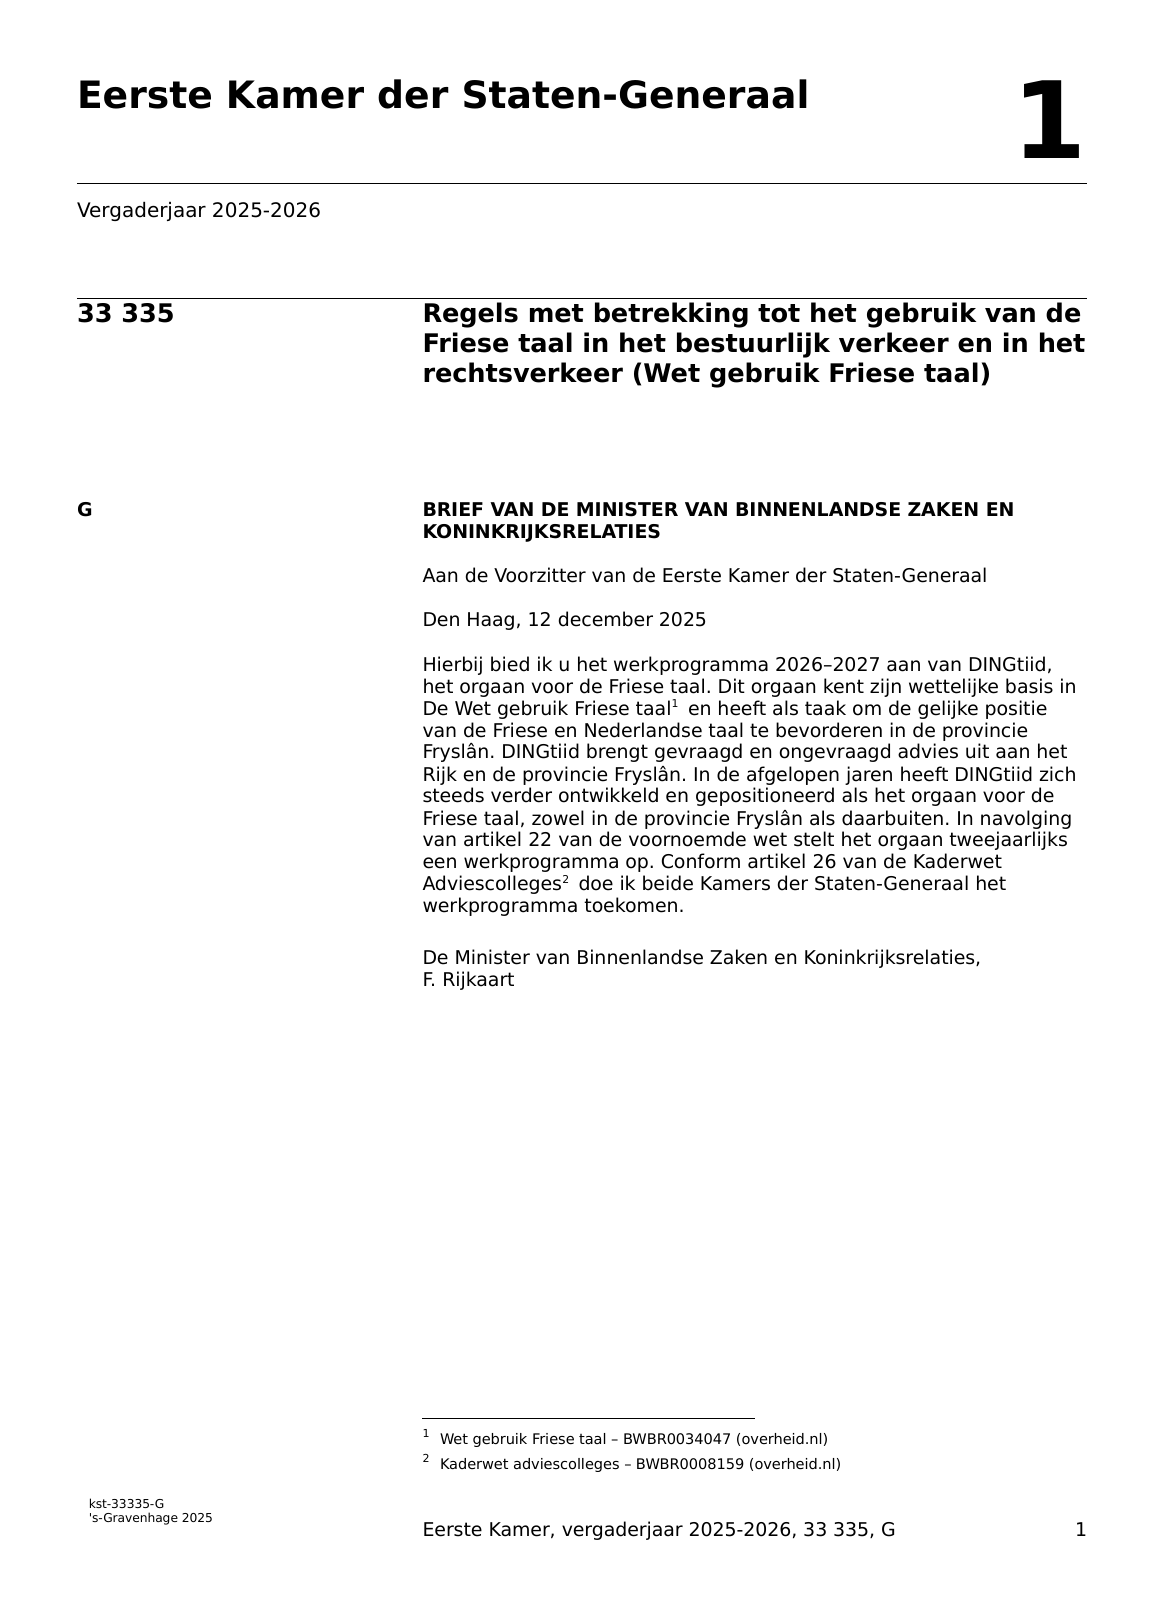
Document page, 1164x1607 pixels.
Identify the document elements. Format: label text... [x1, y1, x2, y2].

subtitle G BRIEF VAN DE MINISTER VAN BINNENLANDSE ZAKEN EN KONINKRIJKSRELATIES [77, 499, 1087, 543]
text De Minister van Binnenlandse Zaken en Koninkrijksrelaties, F. Rijkaart [422, 947, 1087, 991]
text Aan de Voorzitter van de Eerste Kamer der Staten-Generaal [422, 565, 1087, 587]
text Kaderwet adviescolleges – BWBR0008159 (overheid.nl) [422, 1452, 1087, 1474]
subtitle 33 335 Regels met betrekking tot het gebruik van de Friese taal in het bestuurlijk verkeer en in het rechtsverkeer (Wet gebruik Friese taal) [77, 299, 1087, 388]
text kst-33335-G [88, 1497, 323, 1511]
text Den Haag, 12 december 2025 [422, 609, 1087, 631]
table_header Eerste Kamer der Staten-Generaal [77, 59, 886, 183]
table_header 1 [886, 59, 1087, 183]
text Wet gebruik Friese taal – BWBR0034047 (overheid.nl) [422, 1427, 1087, 1449]
text 's-Gravenhage 2025 [88, 1511, 323, 1525]
table_cell Vergaderjaar 2025-2026 [77, 184, 1087, 298]
text Hierbij bied ik u het werkprogramma 2026–2027 aan van DINGtiid, het orgaan voor de Friese taal. Dit orgaan kent zijn wettelijke basis in De Wet gebruik Friese taal en heeft als taak om de gelijke positie van de Friese en Nederlandse taal te bevorderen in de provincie Fryslân. DINGtiid brengt gevraagd en ongevraagd advies uit aan het Rijk en de provincie Fryslân. In de afgelopen jaren heeft DINGtiid zich steeds verder ontwikkeld en gepositioneerd als het orgaan voor de Friese taal, zowel in de provincie Fryslân als daarbuiten. In navolging van artikel 22 van de voornoemde wet stelt het orgaan tweejaarlijks een werkprogramma op. Conform artikel 26 van de Kaderwet Adviescolleges doe ik beide Kamers der Staten-Generaal het werkprogramma toekomen. [422, 653, 1087, 917]
